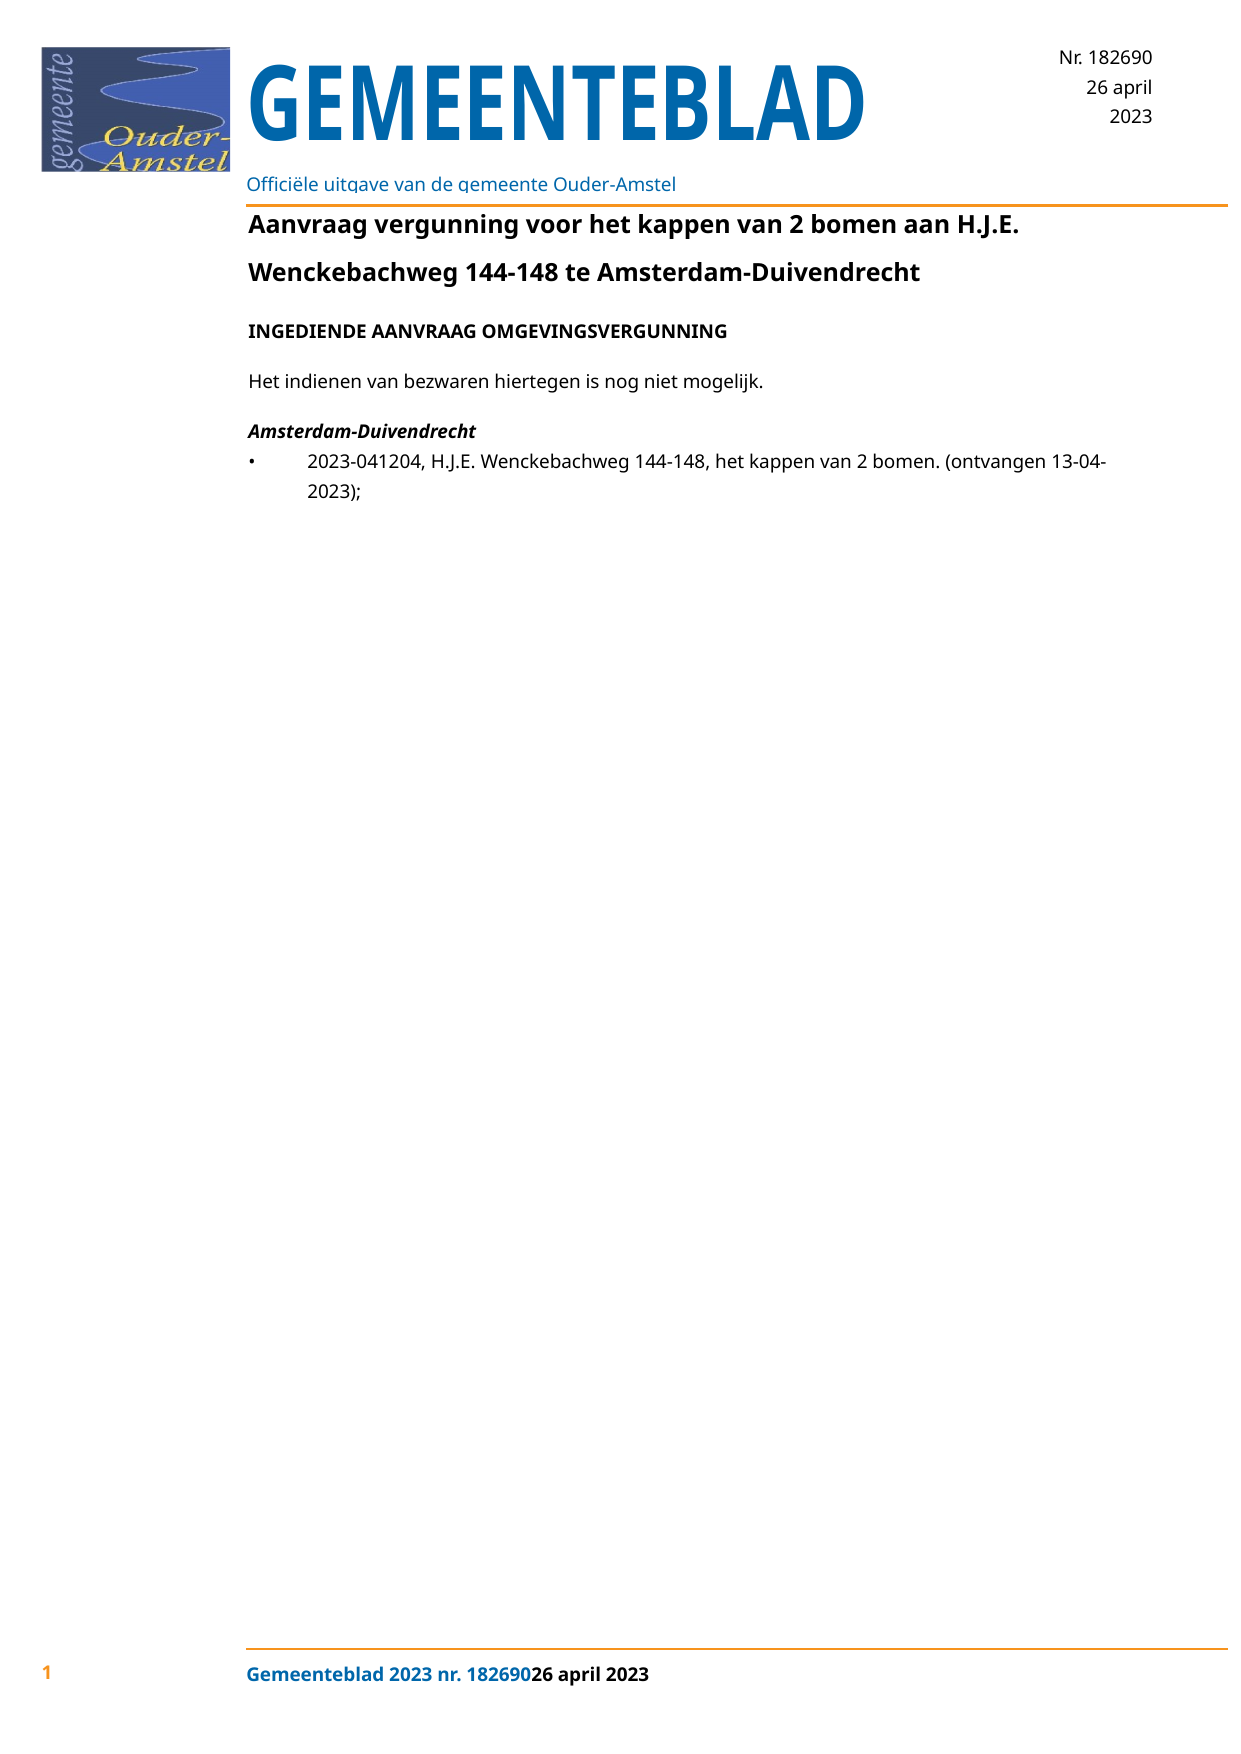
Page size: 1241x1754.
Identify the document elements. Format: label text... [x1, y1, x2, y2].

list 2023-041204, H.J.E. Wenckebachweg 144-148, het kappen van 2 bomen. (ontvangen 13-04-2023); [248, 448, 1152, 504]
picture [41, 47, 231, 172]
text INGEDIENDE AANVRAAG OMGEVINGSVERGUNNING [248, 318, 1152, 344]
text Het indienen van bezwaren hiertegen is nog niet mogelijk. [248, 368, 1152, 394]
text Aanvraag vergunning voor het kappen van 2 bomen aan H.J.E. Wenckebachweg 144-148 te Amsterdam-Duivendrecht [248, 207, 1152, 288]
text Amsterdam-Duivendrecht [248, 419, 1152, 444]
